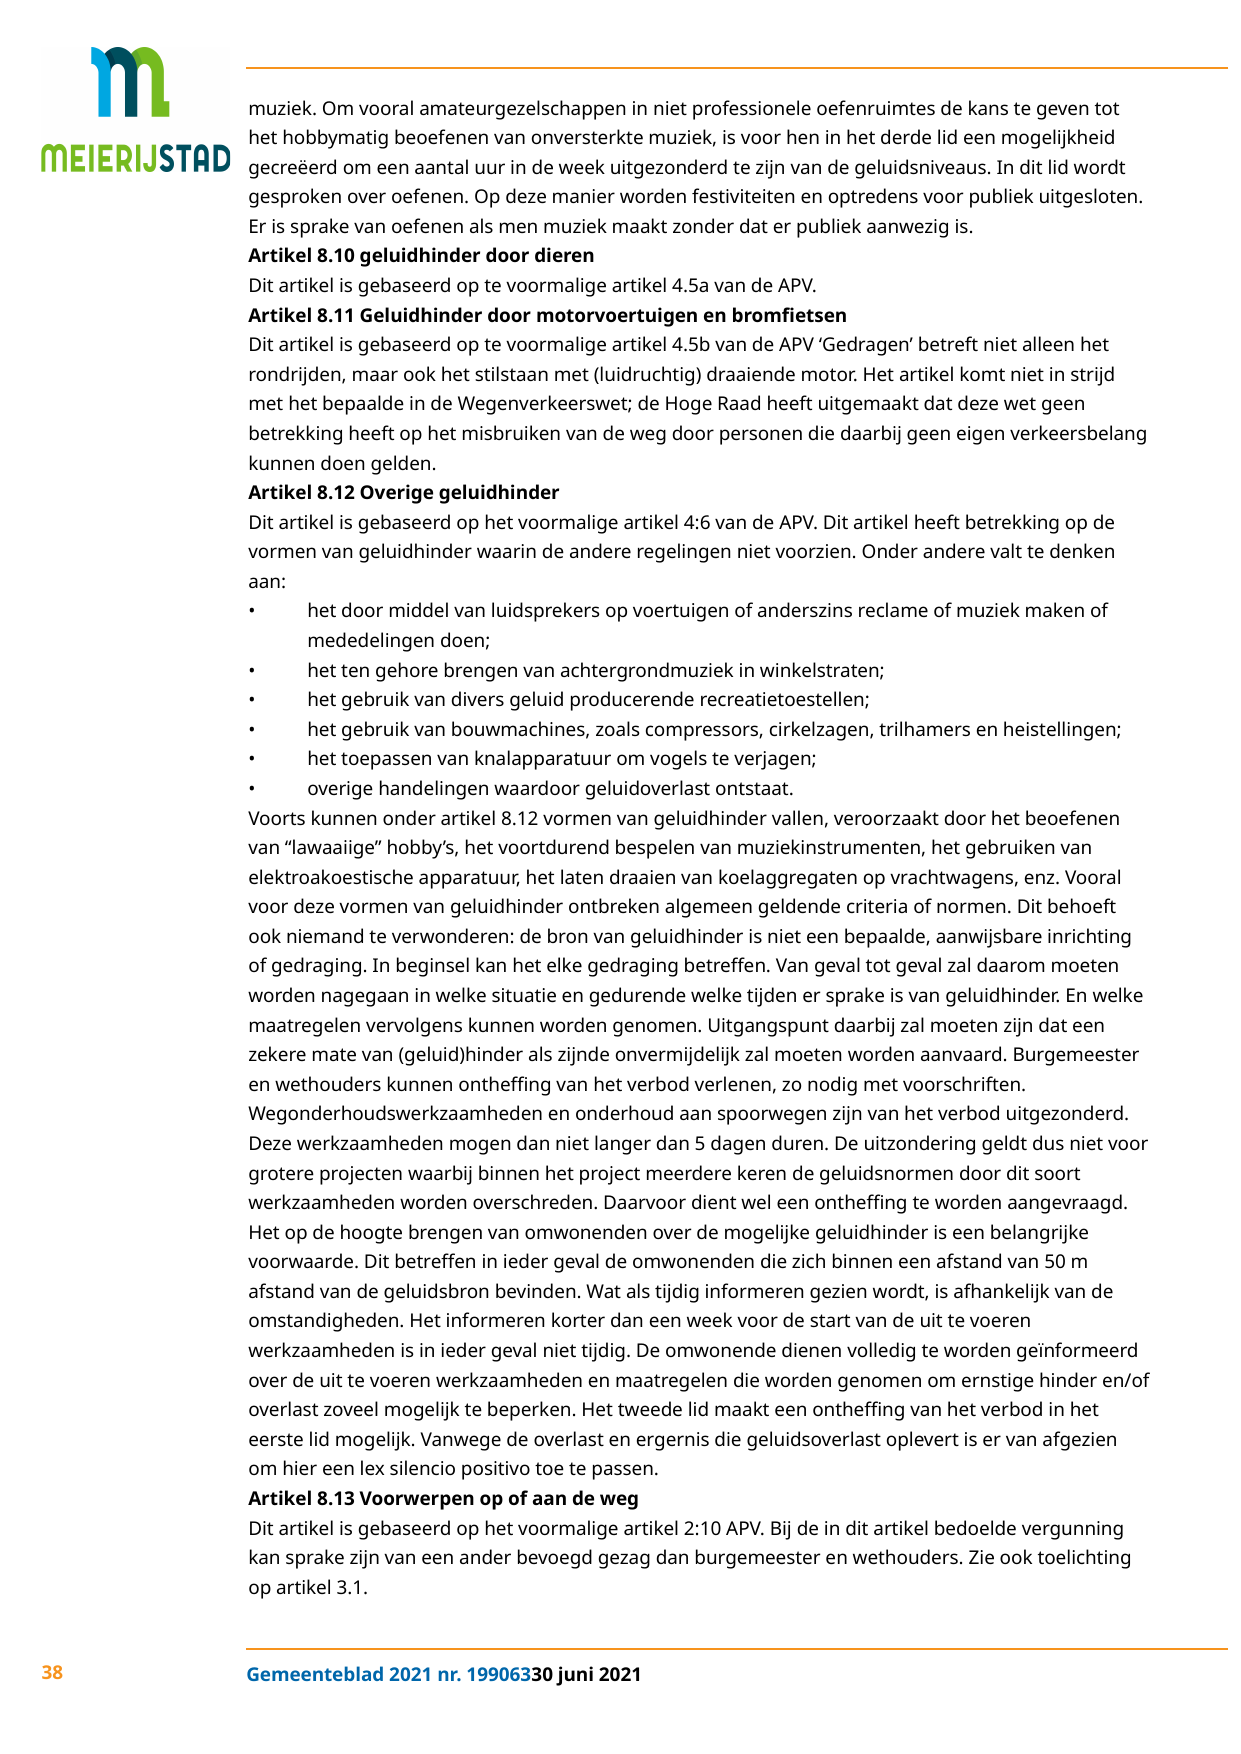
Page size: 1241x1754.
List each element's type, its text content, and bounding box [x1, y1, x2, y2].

list het toepassen van knalapparatuur om vogels te verjagen; [248, 746, 1152, 771]
text Artikel 8.13 Voorwerpen op of aan de weg [248, 1485, 1152, 1511]
text Dit artikel is gebaseerd op te voormalige artikel 4.5b van de APV ‘Gedragen’ betreft niet alleen het rondrijden, maar ook het stilstaan met (luidruchtig) draaiende motor. Het artikel komt niet in strijd met het bepaalde in de Wegenverkeerswet; de Hoge Raad heeft uitgemaakt dat deze wet geen betrekking heeft op het misbruiken van de weg door personen die daarbij geen eigen verkeersbelang kunnen doen gelden. [248, 331, 1152, 476]
text Dit artikel is gebaseerd op te voormalige artikel 4.5a van de APV. [248, 272, 1152, 298]
text Wegonderhoudswerkzaamheden en onderhoud aan spoorwegen zijn van het verbod uitgezonderd. [248, 1101, 1152, 1126]
list het ten gehore brengen van achtergrondmuziek in winkelstraten; [248, 657, 1152, 683]
list het gebruik van divers geluid producerende recreatietoestellen; [248, 686, 1152, 712]
text muziek. Om vooral amateurgezelschappen in niet professionele oefenruimtes de kans te geven tot het hobbymatig beoefenen van onversterkte muziek, is voor hen in het derde lid een mogelijkheid gecreëerd om een aantal uur in de week uitgezonderd te zijn van de geluidsniveaus. In dit lid wordt gesproken over oefenen. Op deze manier worden festiviteiten en optredens voor publiek uitgesloten. Er is sprake van oefenen als men muziek maakt zonder dat er publiek aanwezig is. [248, 95, 1152, 239]
picture [41, 47, 231, 172]
list overige handelingen waardoor geluidoverlast ontstaat. [248, 775, 1152, 801]
text Dit artikel is gebaseerd op het voormalige artikel 4:6 van de APV. Dit artikel heeft betrekking op de vormen van geluidhinder waarin de andere regelingen niet voorzien. Onder andere valt te denken aan: [248, 509, 1152, 594]
text Artikel 8.12 Overige geluidhinder [248, 479, 1152, 505]
text Deze werkzaamheden mogen dan niet langer dan 5 dagen duren. De uitzondering geldt dus niet voor grotere projecten waarbij binnen het project meerdere keren de geluidsnormen door dit soort werkzaamheden worden overschreden. Daarvoor dient wel een ontheffing te worden aangevraagd. [248, 1130, 1152, 1215]
text Voorts kunnen onder artikel 8.12 vormen van geluidhinder vallen, veroorzaakt door het beoefenen van “lawaaiige” hobby’s, het voortdurend bespelen van muziekinstrumenten, het gebruiken van elektroakoestische apparatuur, het laten draaien van koelaggregaten op vrachtwagens, enz. Vooral voor deze vormen van geluidhinder ontbreken algemeen geldende criteria of normen. Dit behoeft ook niemand te verwonderen: de bron van geluidhinder is niet een bepaalde, aanwijsbare inrichting of gedraging. In beginsel kan het elke gedraging betreffen. Van geval tot geval zal daarom moeten worden nagegaan in welke situatie en gedurende welke tijden er sprake is van geluidhinder. En welke maatregelen vervolgens kunnen worden genomen. Uitgangspunt daarbij zal moeten zijn dat een zekere mate van (geluid)hinder als zijnde onvermijdelijk zal moeten worden aanvaard. Burgemeester en wethouders kunnen ontheffing van het verbod verlenen, zo nodig met voorschriften. [248, 805, 1152, 1097]
list het gebruik van bouwmachines, zoals compressors, cirkelzagen, trilhamers en heistellingen; [248, 716, 1152, 742]
text Het op de hoogte brengen van omwonenden over de mogelijke geluidhinder is een belangrijke voorwaarde. Dit betreffen in ieder geval de omwonenden die zich binnen een afstand van 50 m afstand van de geluidsbron bevinden. Wat als tijdig informeren gezien wordt, is afhankelijk van de omstandigheden. Het informeren korter dan een week voor de start van de uit te voeren werkzaamheden is in ieder geval niet tijdig. De omwonende dienen volledig te worden geïnformeerd over de uit te voeren werkzaamheden en maatregelen die worden genomen om ernstige hinder en/of overlast zoveel mogelijk te beperken. Het tweede lid maakt een ontheffing van het verbod in het eerste lid mogelijk. Vanwege de overlast en ergernis die geluidsoverlast oplevert is er van afgezien om hier een lex silencio positivo toe te passen. [248, 1219, 1152, 1481]
text Artikel 8.11 Geluidhinder door motorvoertuigen en bromfietsen [248, 302, 1152, 328]
text Dit artikel is gebaseerd op het voormalige artikel 2:10 APV. Bij de in dit artikel bedoelde vergunning kan sprake zijn van een ander bevoegd gezag dan burgemeester en wethouders. Zie ook toelichting op artikel 3.1. [248, 1515, 1152, 1600]
text Artikel 8.10 geluidhinder door dieren [248, 243, 1152, 268]
list het door middel van luidsprekers op voertuigen of anderszins reclame of muziek maken of mededelingen doen; [248, 598, 1152, 653]
